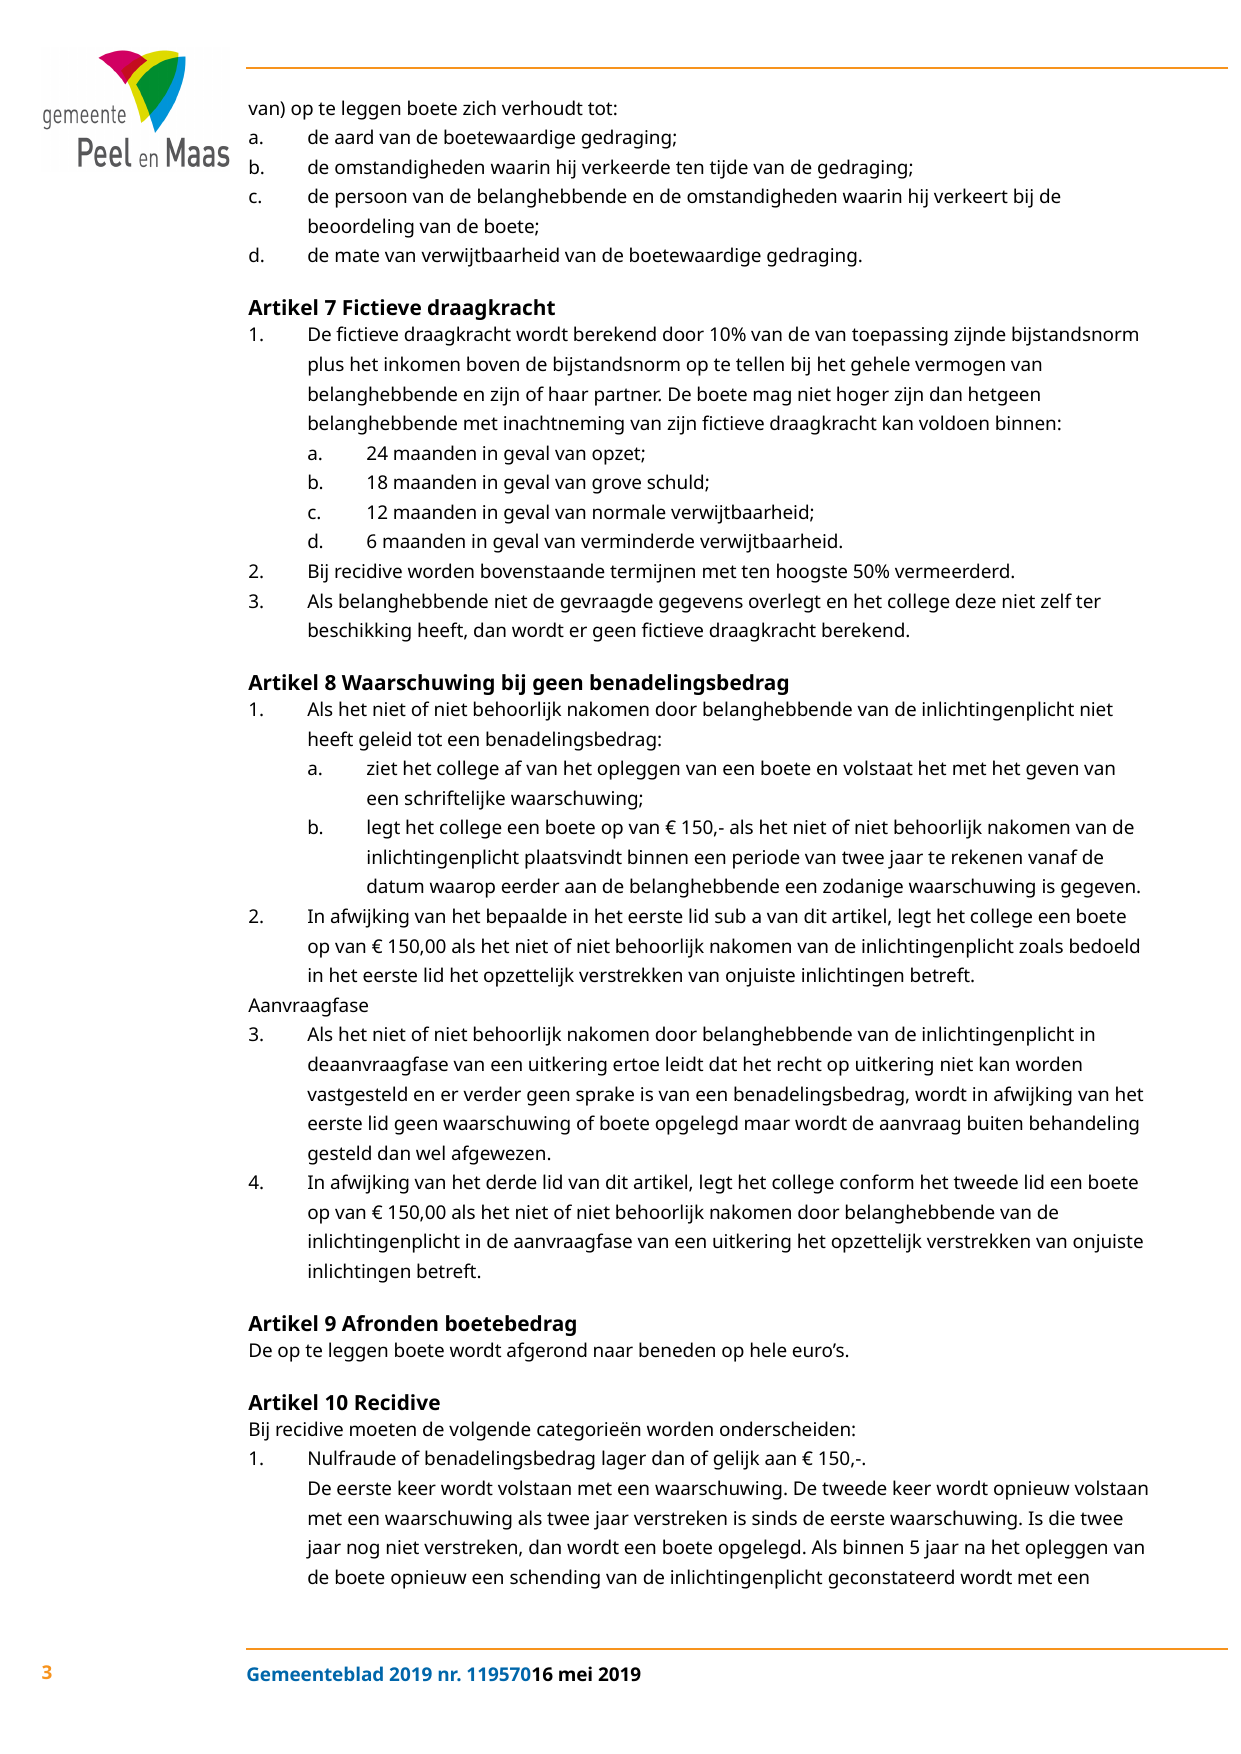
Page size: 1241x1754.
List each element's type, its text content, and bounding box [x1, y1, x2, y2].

text Artikel 8 Waarschuwing bij geen benadelingsbedrag [248, 668, 1152, 696]
list de mate van verwijtbaarheid van de boetewaardige gedraging. [248, 243, 1152, 268]
list Nulfraude of benadelingsbedrag lager dan of gelijk aan € 150,-. [248, 1446, 1152, 1471]
list De fictieve draagkracht wordt berekend door 10% van de van toepassing zijnde bijstandsnorm plus het inkomen boven de bijstandsnorm op te tellen bij het gehele vermogen van belanghebbende en zijn of haar partner. De boete mag niet hoger zijn dan hetgeen belanghebbende met inachtneming van zijn fictieve draagkracht kan voldoen binnen: [248, 322, 1152, 436]
text De op te leggen boete wordt afgerond naar beneden op hele euro’s. [248, 1337, 1152, 1363]
text Artikel 7 Fictieve draagkracht [248, 293, 1152, 322]
text Bij recidive moeten de volgende categorieën worden onderscheiden: [248, 1416, 1152, 1442]
list 12 maanden in geval van normale verwijtbaarheid; [307, 499, 1152, 525]
list ziet het college af van het opleggen van een boete en volstaat het met het geven van een schriftelijke waarschuwing; [307, 755, 1152, 811]
list legt het college een boete op van € 150,- als het niet of niet behoorlijk nakomen van de inlichtingenplicht plaatsvindt binnen een periode van twee jaar te rekenen vanaf de datum waarop eerder aan de belanghebbende een zodanige waarschuwing is gegeven. [307, 814, 1152, 899]
text van) op te leggen boete zich verhoudt tot: [248, 95, 1152, 121]
list Als het niet of niet behoorlijk nakomen door belanghebbende van de inlichtingenplicht niet heeft geleid tot een benadelingsbedrag: [248, 696, 1152, 752]
list In afwijking van het bepaalde in het eerste lid sub a van dit artikel, legt het college een boete op van € 150,00 als het niet of niet behoorlijk nakomen van de inlichtingenplicht zoals bedoeld in het eerste lid het opzettelijk verstrekken van onjuiste inlichtingen betreft. [248, 903, 1152, 988]
list Bij recidive worden bovenstaande termijnen met ten hoogste 50% vermeerderd. [248, 558, 1152, 584]
list de omstandigheden waarin hij verkeerde ten tijde van de gedraging; [248, 154, 1152, 180]
list 6 maanden in geval van verminderde verwijtbaarheid. [307, 529, 1152, 554]
text Artikel 9 Afronden boetebedrag [248, 1309, 1152, 1337]
text Aanvraagfase [248, 992, 1152, 1018]
list de aard van de boetewaardige gedraging; [248, 124, 1152, 150]
list 24 maanden in geval van opzet; [307, 440, 1152, 466]
list de persoon van de belanghebbende en de omstandigheden waarin hij verkeert bij de beoordeling van de boete; [248, 183, 1152, 239]
list De eerste keer wordt volstaan met een waarschuwing. De tweede keer wordt opnieuw volstaan met een waarschuwing als twee jaar verstreken is sinds de eerste waarschuwing. Is die twee jaar nog niet verstreken, dan wordt een boete opgelegd. Als binnen 5 jaar na het opleggen van de boete opnieuw een schending van de inlichtingenplicht geconstateerd wordt met een [248, 1475, 1152, 1590]
picture [41, 47, 231, 172]
list In afwijking van het derde lid van dit artikel, legt het college conform het tweede lid een boete op van € 150,00 als het niet of niet behoorlijk nakomen door belanghebbende van de inlichtingenplicht in de aanvraagfase van een uitkering het opzettelijk verstrekken van onjuiste inlichtingen betreft. [248, 1169, 1152, 1284]
list Als belanghebbende niet de gevraagde gegevens overlegt en het college deze niet zelf ter beschikking heeft, dan wordt er geen fictieve draagkracht berekend. [248, 588, 1152, 643]
list 18 maanden in geval van grove schuld; [307, 469, 1152, 495]
text Artikel 10 Recidive [248, 1388, 1152, 1416]
list Als het niet of niet behoorlijk nakomen door belanghebbende van de inlichtingenplicht in deaanvraagfase van een uitkering ertoe leidt dat het recht op uitkering niet kan worden vastgesteld en er verder geen sprake is van een benadelingsbedrag, wordt in afwijking van het eerste lid geen waarschuwing of boete opgelegd maar wordt de aanvraag buiten behandeling gesteld dan wel afgewezen. [248, 1022, 1152, 1166]
